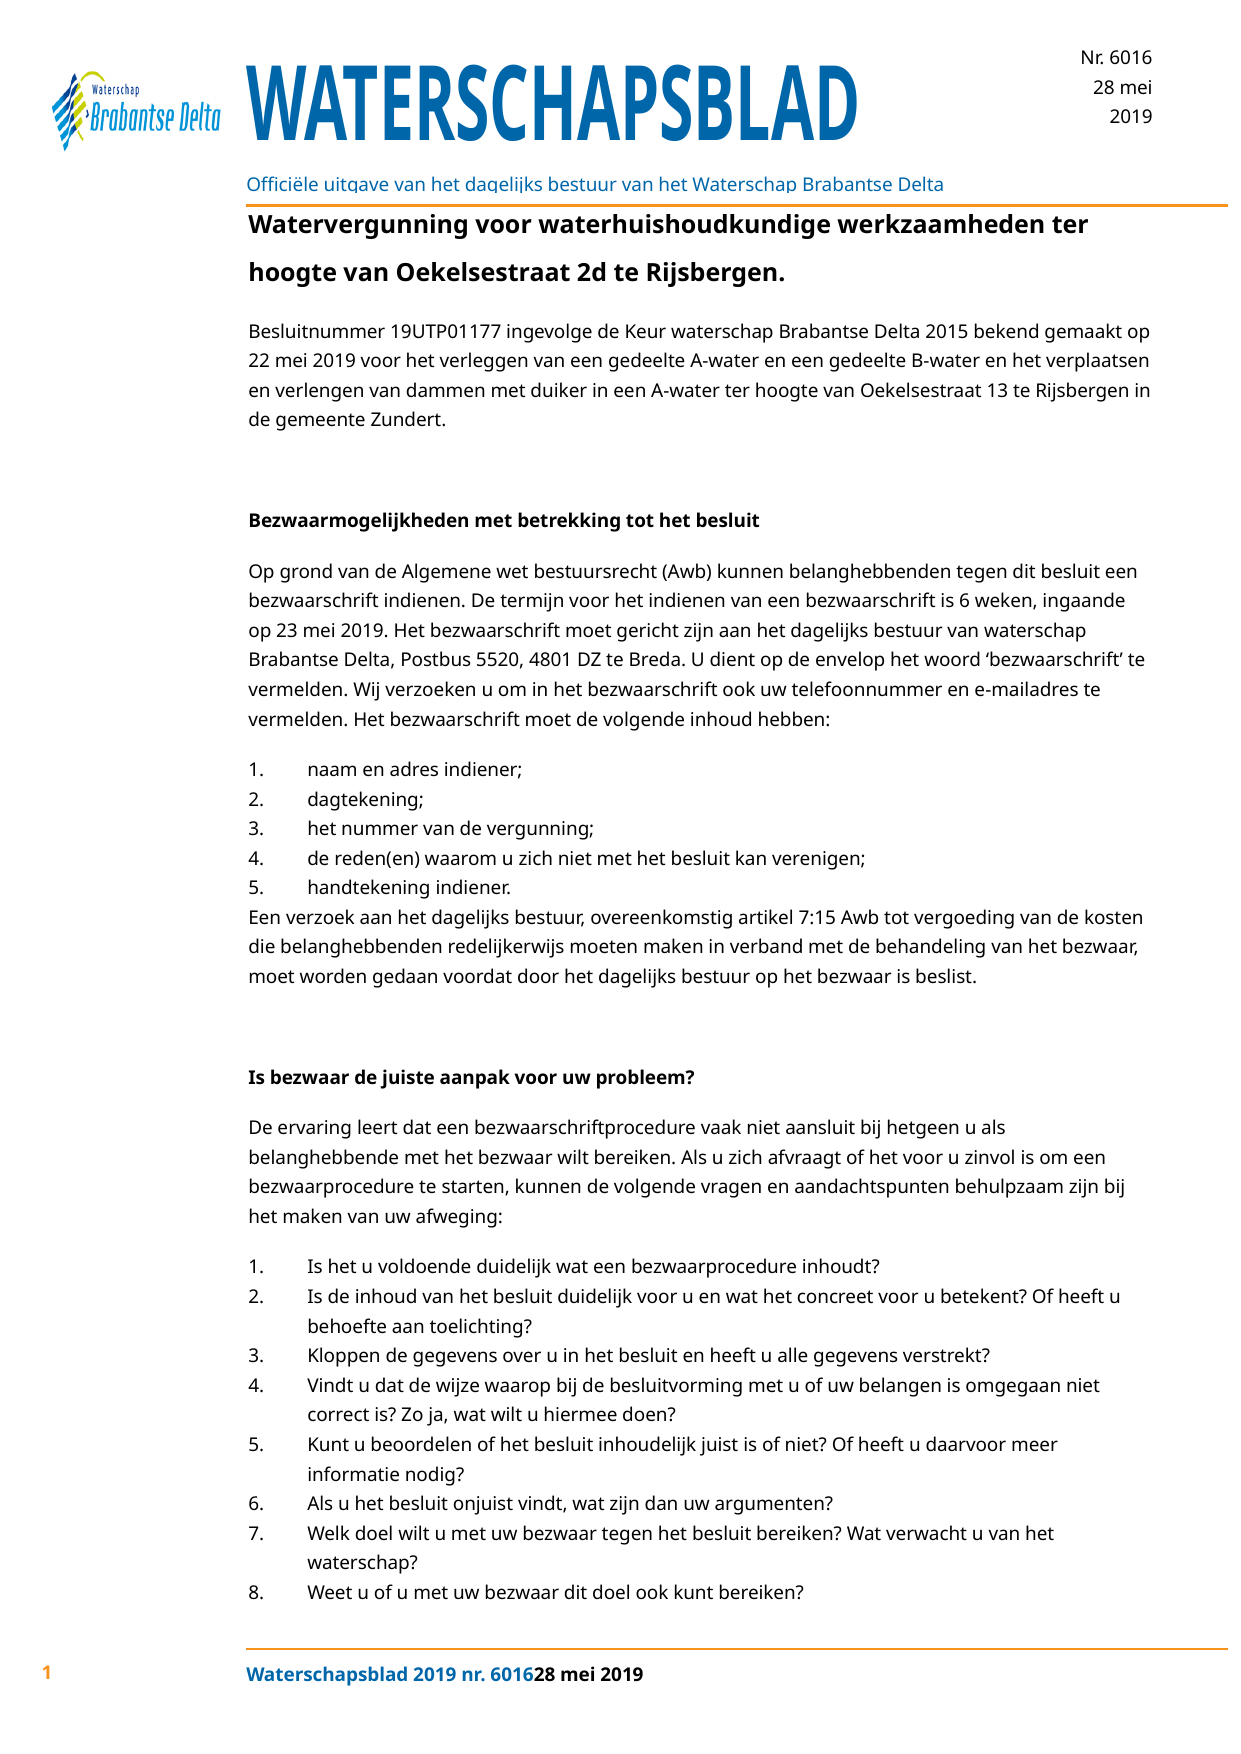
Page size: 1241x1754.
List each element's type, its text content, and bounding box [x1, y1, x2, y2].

list Is het u voldoende duidelijk wat een bezwaarprocedure inhoudt? [248, 1254, 1152, 1279]
list Kloppen de gegevens over u in het besluit en heeft u alle gegevens verstrekt? [248, 1342, 1152, 1368]
list handtekening indiener. [248, 874, 1152, 900]
list het nummer van de vergunning; [248, 815, 1152, 841]
list Weet u of u met uw bezwaar dit doel ook kunt bereiken? [248, 1579, 1152, 1605]
picture [41, 47, 231, 172]
text Bezwaarmogelijkheden met betrekking tot het besluit [248, 507, 1152, 533]
list dagtekening; [248, 786, 1152, 812]
text Is bezwaar de juiste aanpak voor uw probleem? [248, 1064, 1152, 1090]
list de reden(en) waarom u zich niet met het besluit kan verenigen; [248, 845, 1152, 871]
list Als u het besluit onjuist vindt, wat zijn dan uw argumenten? [248, 1490, 1152, 1516]
list Vindt u dat de wijze waarop bij de besluitvorming met u of uw belangen is omgegaan niet correct is? Zo ja, wat wilt u hiermee doen? [248, 1372, 1152, 1427]
text Watervergunning voor waterhuishoudkundige werkzaamheden ter hoogte van Oekelsestraat 2d te Rijsbergen. [248, 207, 1152, 288]
text Besluitnummer 19UTP01177 ingevolge de Keur waterschap Brabantse Delta 2015 bekend gemaakt op 22 mei 2019 voor het verleggen van een gedeelte A-water en een gedeelte B-water en het verplaatsen en verlengen van dammen met duiker in een A-water ter hoogte van Oekelsestraat 13 te Rijsbergen in de gemeente Zundert. [248, 318, 1152, 432]
list Welk doel wilt u met uw bezwaar tegen het besluit bereiken? Wat verwacht u van het waterschap? [248, 1520, 1152, 1575]
text De ervaring leert dat een bezwaarschriftprocedure vaak niet aansluit bij hetgeen u als belanghebbende met het bezwaar wilt bereiken. Als u zich afvraagt of het voor u zinvol is om een bezwaarprocedure te starten, kunnen de volgende vragen en aandachtspunten behulpzaam zijn bij het maken van uw afweging: [248, 1114, 1152, 1229]
text Een verzoek aan het dagelijks bestuur, overeenkomstig artikel 7:15 Awb tot vergoeding van de kosten die belanghebbenden redelijkerwijs moeten maken in verband met de behandeling van het bezwaar, moet worden gedaan voordat door het dagelijks bestuur op het bezwaar is beslist. [248, 904, 1152, 989]
list naam en adres indiener; [248, 756, 1152, 782]
list Kunt u beoordelen of het besluit inhoudelijk juist is of niet? Of heeft u daarvoor meer informatie nodig? [248, 1431, 1152, 1487]
list Is de inhoud van het besluit duidelijk voor u en wat het concreet voor u betekent? Of heeft u behoefte aan toelichting? [248, 1283, 1152, 1339]
text Op grond van de Algemene wet bestuursrecht (Awb) kunnen belanghebbenden tegen dit besluit een bezwaarschrift indienen. De termijn voor het indienen van een bezwaarschrift is 6 weken, ingaande op 23 mei 2019. Het bezwaarschrift moet gericht zijn aan het dagelijks bestuur van waterschap Brabantse Delta, Postbus 5520, 4801 DZ te Breda. U dient op de envelop het woord ‘bezwaarschrift’ te vermelden. Wij verzoeken u om in het bezwaarschrift ook uw telefoonnummer en e‑mailadres te vermelden. Het bezwaarschrift moet de volgende inhoud hebben: [248, 558, 1152, 732]
